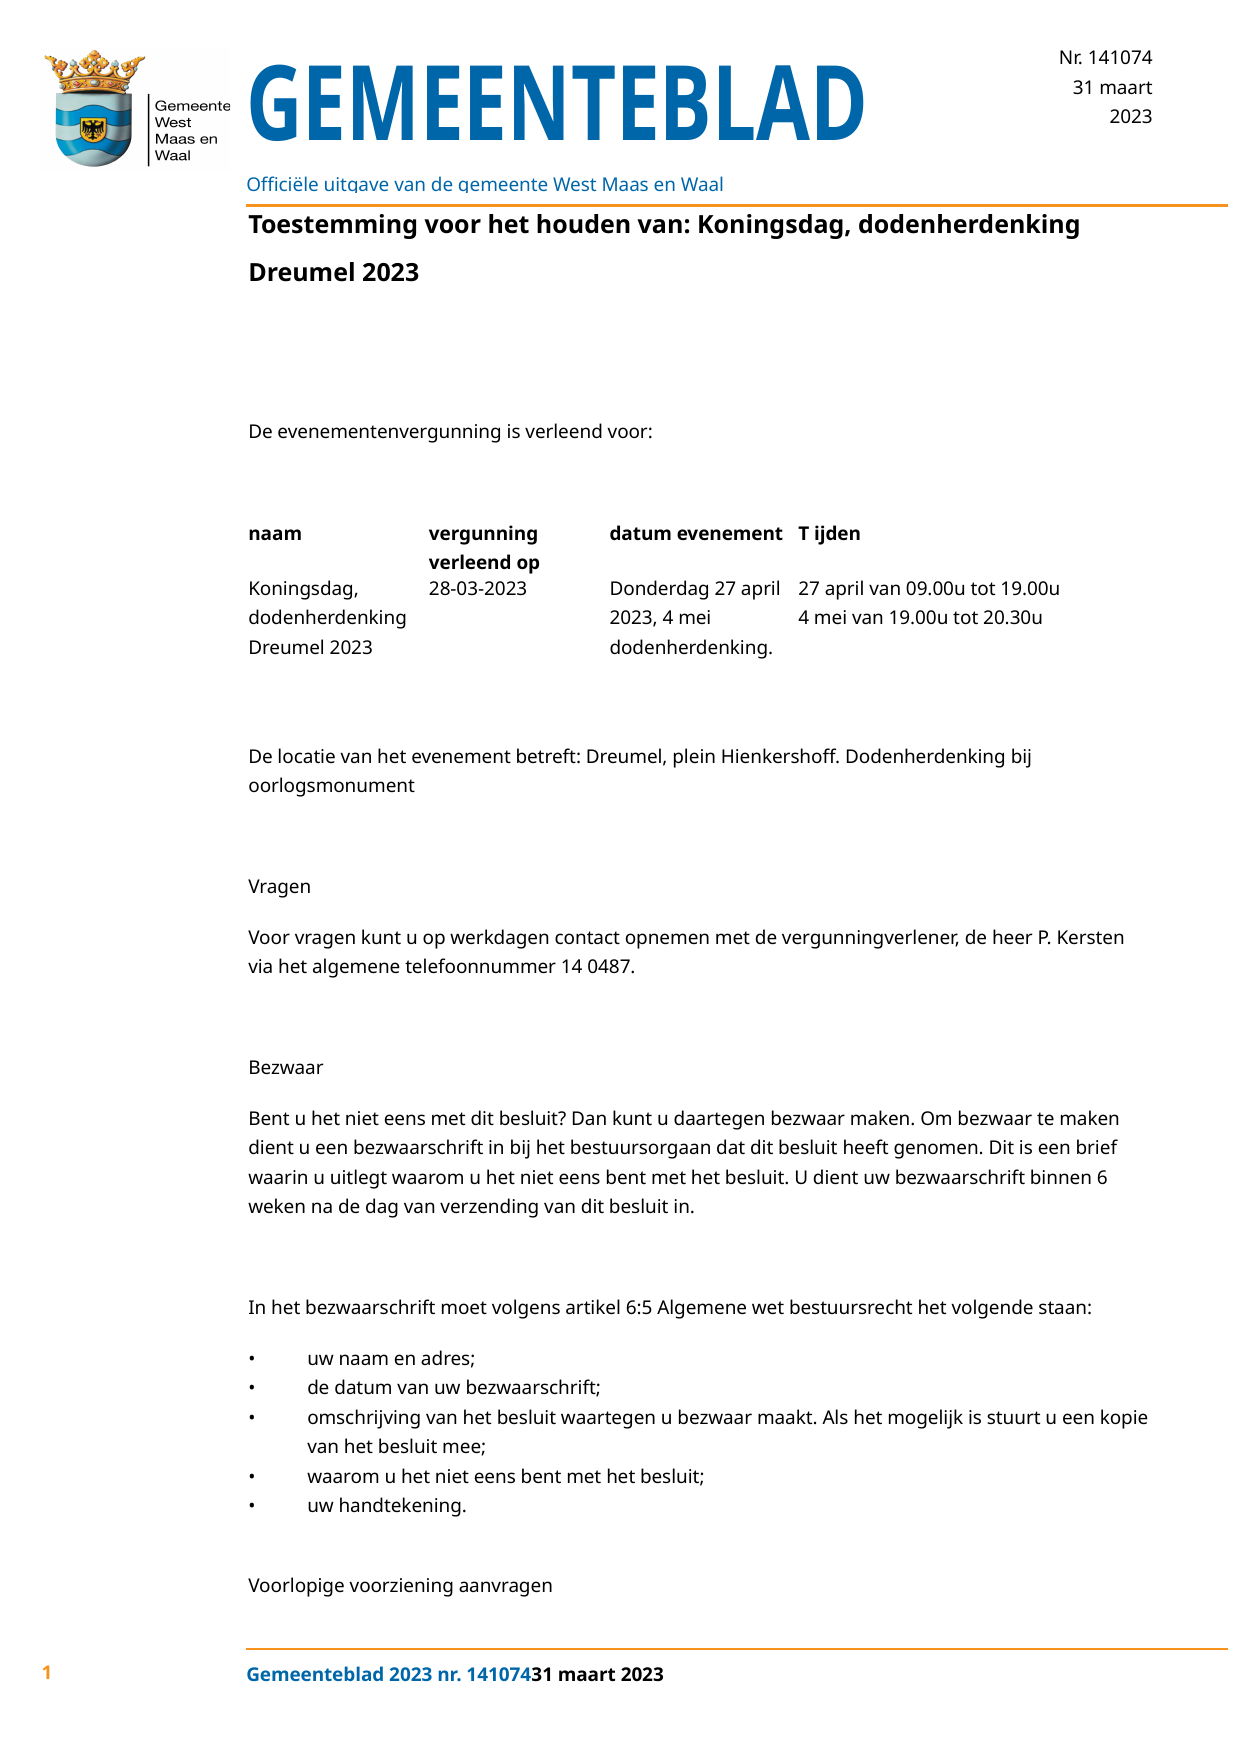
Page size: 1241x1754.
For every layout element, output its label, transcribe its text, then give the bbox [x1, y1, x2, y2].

picture [41, 47, 231, 172]
list de datum van uw bezwaarschrift; [248, 1374, 1152, 1400]
table_header vergunning verleend op [429, 520, 609, 575]
text In het bezwaarschrift moet volgens artikel 6:5 Algemene wet bestuursrecht het volgende staan: [248, 1294, 1152, 1320]
table_header datum evenement [609, 520, 798, 575]
list uw naam en adres; [248, 1345, 1152, 1371]
list uw handtekening. [248, 1493, 1152, 1518]
text Toestemming voor het houden van: Koningsdag, dodenherdenking Dreumel 2023 [248, 207, 1152, 288]
text Bent u het niet eens met dit besluit? Dan kunt u daartegen bezwaar maken. Om bezwaar te maken dient u een bezwaarschrift in bij het bestuursorgaan dat dit besluit heeft genomen. Dit is een brief waarin u uitlegt waarom u het niet eens bent met het besluit. U dient uw bezwaarschrift binnen 6 weken na de dag van verzending van dit besluit in. [248, 1105, 1152, 1219]
text De evenementenvergunning is verleend voor: [248, 419, 1152, 444]
text Voorlopige voorziening aanvragen [248, 1573, 1152, 1598]
table_header naam [248, 520, 429, 575]
table_header T ijden [798, 520, 1152, 575]
text Vragen [248, 873, 1152, 899]
table_cell Koningsdag, dodenherdenking Dreumel 2023 [248, 575, 429, 689]
table_cell 28-03-2023 [429, 575, 609, 689]
table_cell 27 april van 09.00u tot 19.00u 4 mei van 19.00u tot 20.30u [798, 575, 1152, 689]
list omschrijving van het besluit waartegen u bezwaar maakt. Als het mogelijk is stuurt u een kopie van het besluit mee; [248, 1404, 1152, 1459]
text De locatie van het evenement betreft: Dreumel, plein Hienkershoff. Dodenherdenking bij oorlogsmonument [248, 743, 1152, 798]
text Bezwaar [248, 1054, 1152, 1080]
table_cell Donderdag 27 april 2023, 4 mei dodenherdenking. [609, 575, 798, 689]
text Voor vragen kunt u op werkdagen contact opnemen met de vergunningverlener, de heer P. Kersten via het algemene telefoonnummer 14 0487. [248, 924, 1152, 979]
list waarom u het niet eens bent met het besluit; [248, 1463, 1152, 1489]
